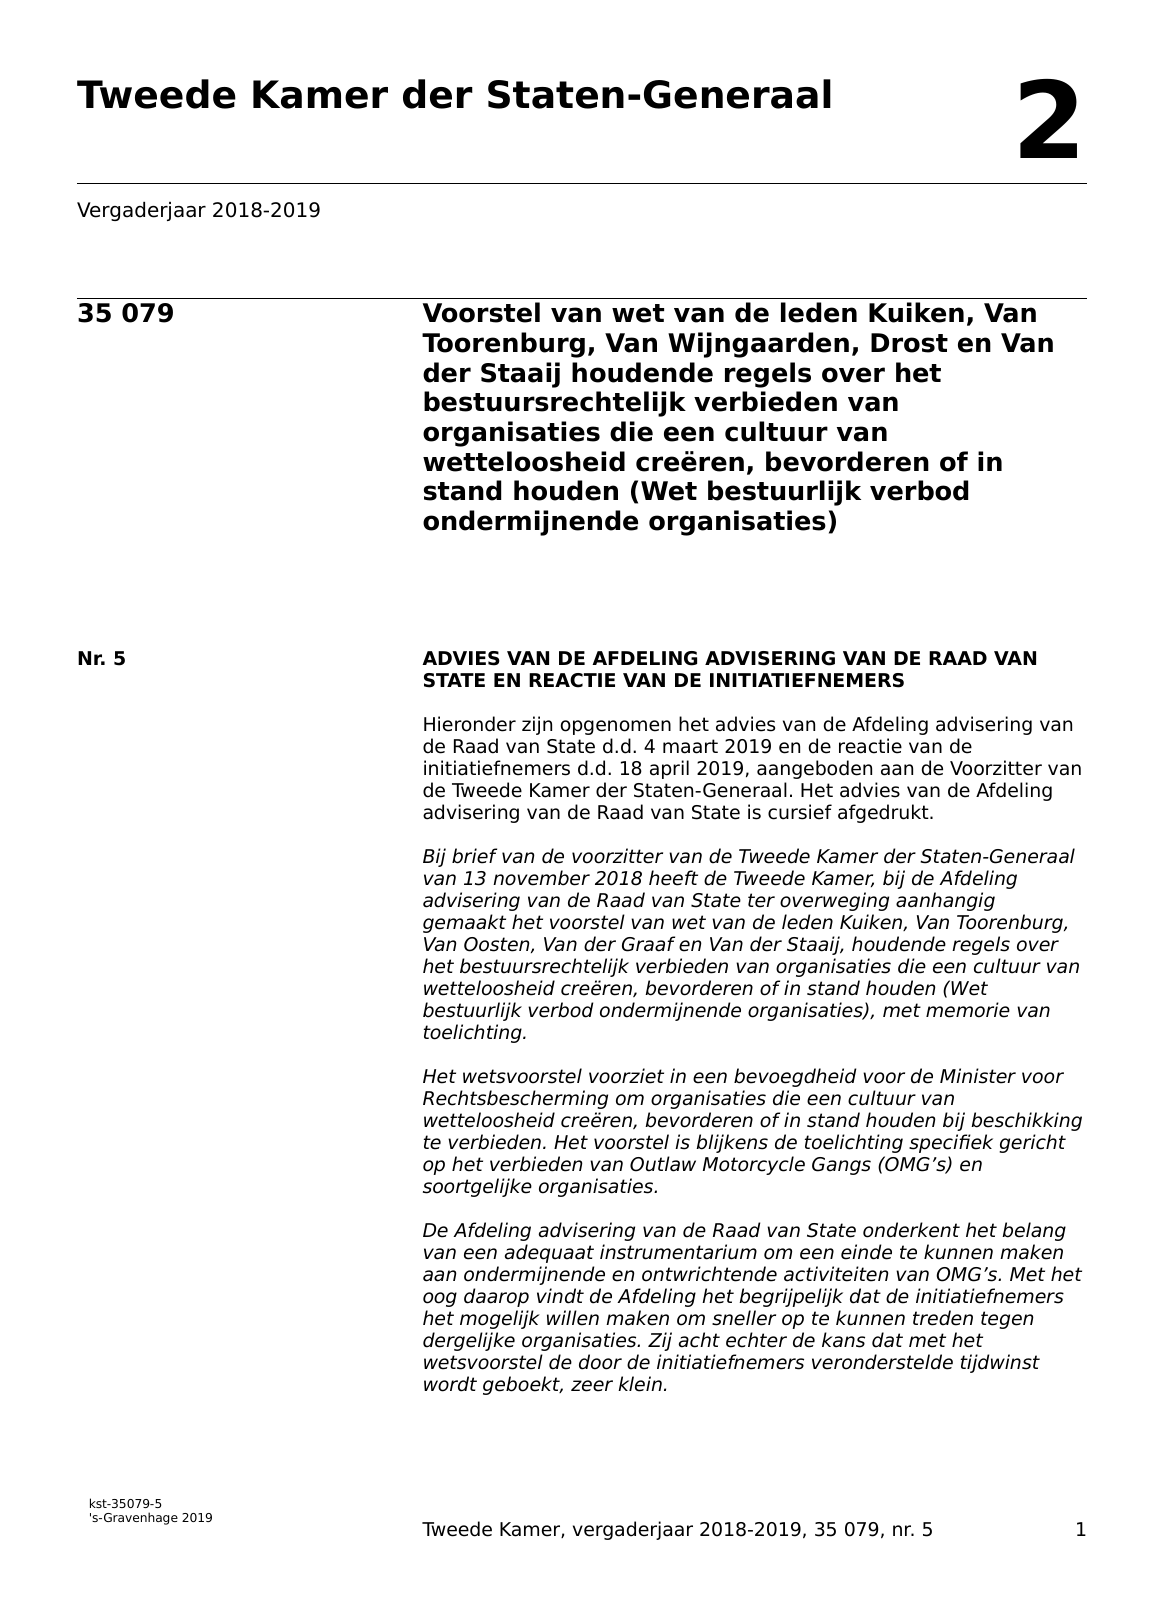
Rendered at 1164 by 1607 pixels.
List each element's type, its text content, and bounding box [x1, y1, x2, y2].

subtitle 35 079 Voorstel van wet van de leden Kuiken, Van Toorenburg, Van Wijngaarden, Drost en Van der Staaij houdende regels over het bestuursrechtelijk verbieden van organisaties die een cultuur van wetteloosheid creëren, bevorderen of in stand houden (Wet bestuurlijk verbod ondermijnende organisaties) [77, 299, 1087, 536]
text 's-Gravenhage 2019 [88, 1511, 323, 1525]
text Bij brief van de voorzitter van de Tweede Kamer der Staten-Generaal van 13 november 2018 heeft de Tweede Kamer, bij de Afdeling advisering van de Raad van State ter overweging aanhangig gemaakt het voorstel van wet van de leden Kuiken, Van Toorenburg, Van Oosten, Van der Graaf en Van der Staaij, houdende regels over het bestuursrechtelijk verbieden van organisaties die een cultuur van wetteloosheid creëren, bevorderen of in stand houden (Wet bestuurlijk verbod ondermijnende organisaties), met memorie van toelichting. [422, 846, 1087, 1043]
table_header 2 [886, 59, 1087, 183]
text Het wetsvoorstel voorziet in een bevoegdheid voor de Minister voor Rechtsbescherming om organisaties die een cultuur van wetteloosheid creëren, bevorderen of in stand houden bij beschikking te verbieden. Het voorstel is blijkens de toelichting specifiek gericht op het verbieden van Outlaw Motorcycle Gangs (OMG’s) en soortgelijke organisaties. [422, 1066, 1087, 1198]
text De Afdeling advisering van de Raad van State onderkent het belang van een adequaat instrumentarium om een einde te kunnen maken aan ondermijnende en ontwrichtende activiteiten van OMG’s. Met het oog daarop vindt de Afdeling het begrijpelijk dat de initiatiefnemers het mogelijk willen maken om sneller op te kunnen treden tegen dergelijke organisaties. Zij acht echter de kans dat met het wetsvoorstel de door de initiatiefnemers veronderstelde tijdwinst wordt geboekt, zeer klein. [422, 1220, 1087, 1396]
subtitle Nr. 5 ADVIES VAN DE AFDELING ADVISERING VAN DE RAAD VAN STATE EN REACTIE VAN DE INITIATIEFNEMERS [77, 647, 1087, 691]
text Hieronder zijn opgenomen het advies van de Afdeling advisering van de Raad van State d.d. 4 maart 2019 en de reactie van de initiatiefnemers d.d. 18 april 2019, aangeboden aan de Voorzitter van de Tweede Kamer der Staten-Generaal. Het advies van de Afdeling advisering van de Raad van State is cursief afgedrukt. [422, 714, 1087, 823]
table_cell Vergaderjaar 2018-2019 [77, 184, 1087, 298]
text kst-35079-5 [88, 1497, 323, 1511]
table_header Tweede Kamer der Staten-Generaal [77, 59, 886, 183]
